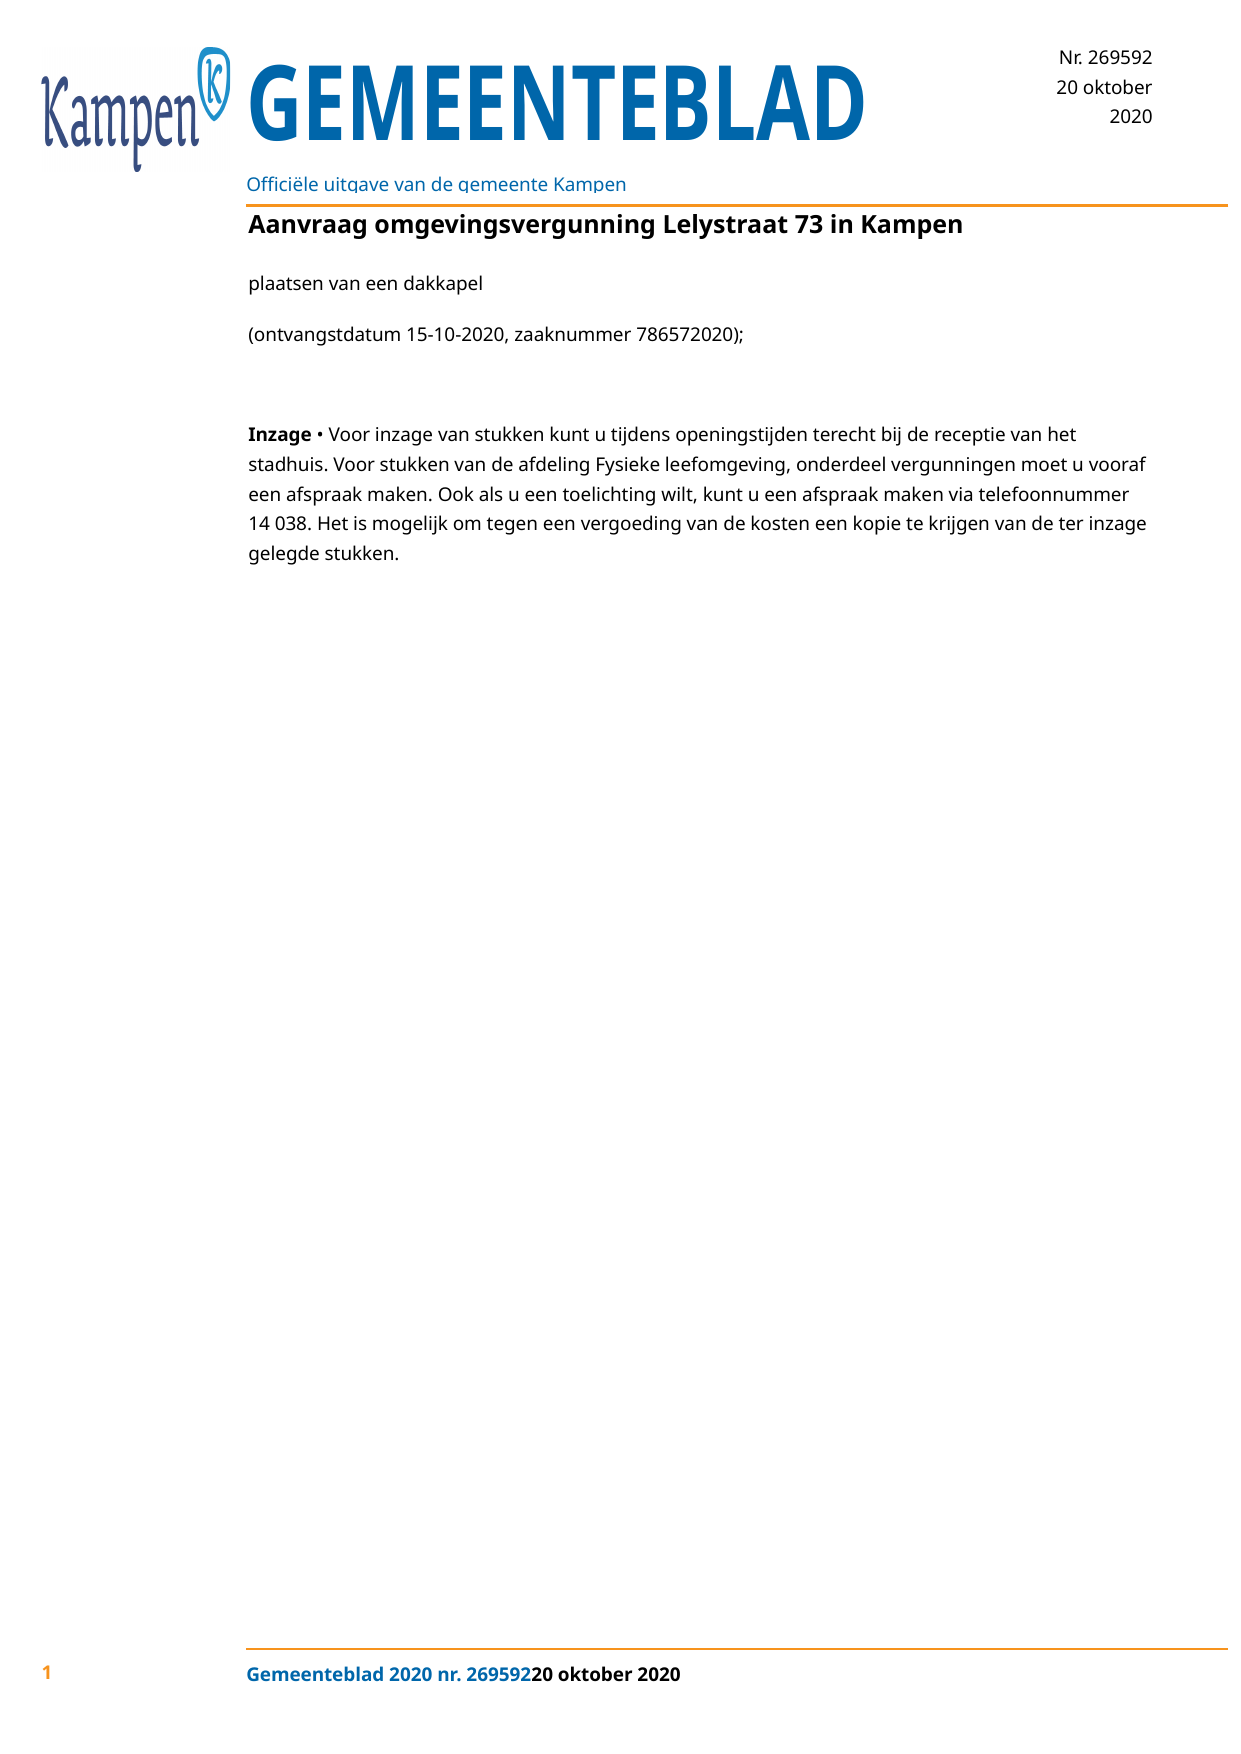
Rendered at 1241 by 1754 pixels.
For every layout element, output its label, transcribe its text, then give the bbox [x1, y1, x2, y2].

text (ontvangstdatum 15-10-2020, zaaknummer 786572020); [248, 321, 1152, 346]
picture [41, 47, 231, 172]
text Inzage • Voor inzage van stukken kunt u tijdens openingstijden terecht bij de receptie van het stadhuis. Voor stukken van de afdeling Fysieke leefomgeving, onderdeel vergunningen moet u vooraf een afspraak maken. Ook als u een toelichting wilt, kunt u een afspraak maken via telefoonnummer 14 038. Het is mogelijk om tegen een vergoeding van de kosten een kopie te krijgen van de ter inzage gelegde stukken. [248, 422, 1152, 566]
text plaatsen van een dakkapel [248, 270, 1152, 296]
text Aanvraag omgevingsvergunning Lelystraat 73 in Kampen [248, 207, 1152, 241]
